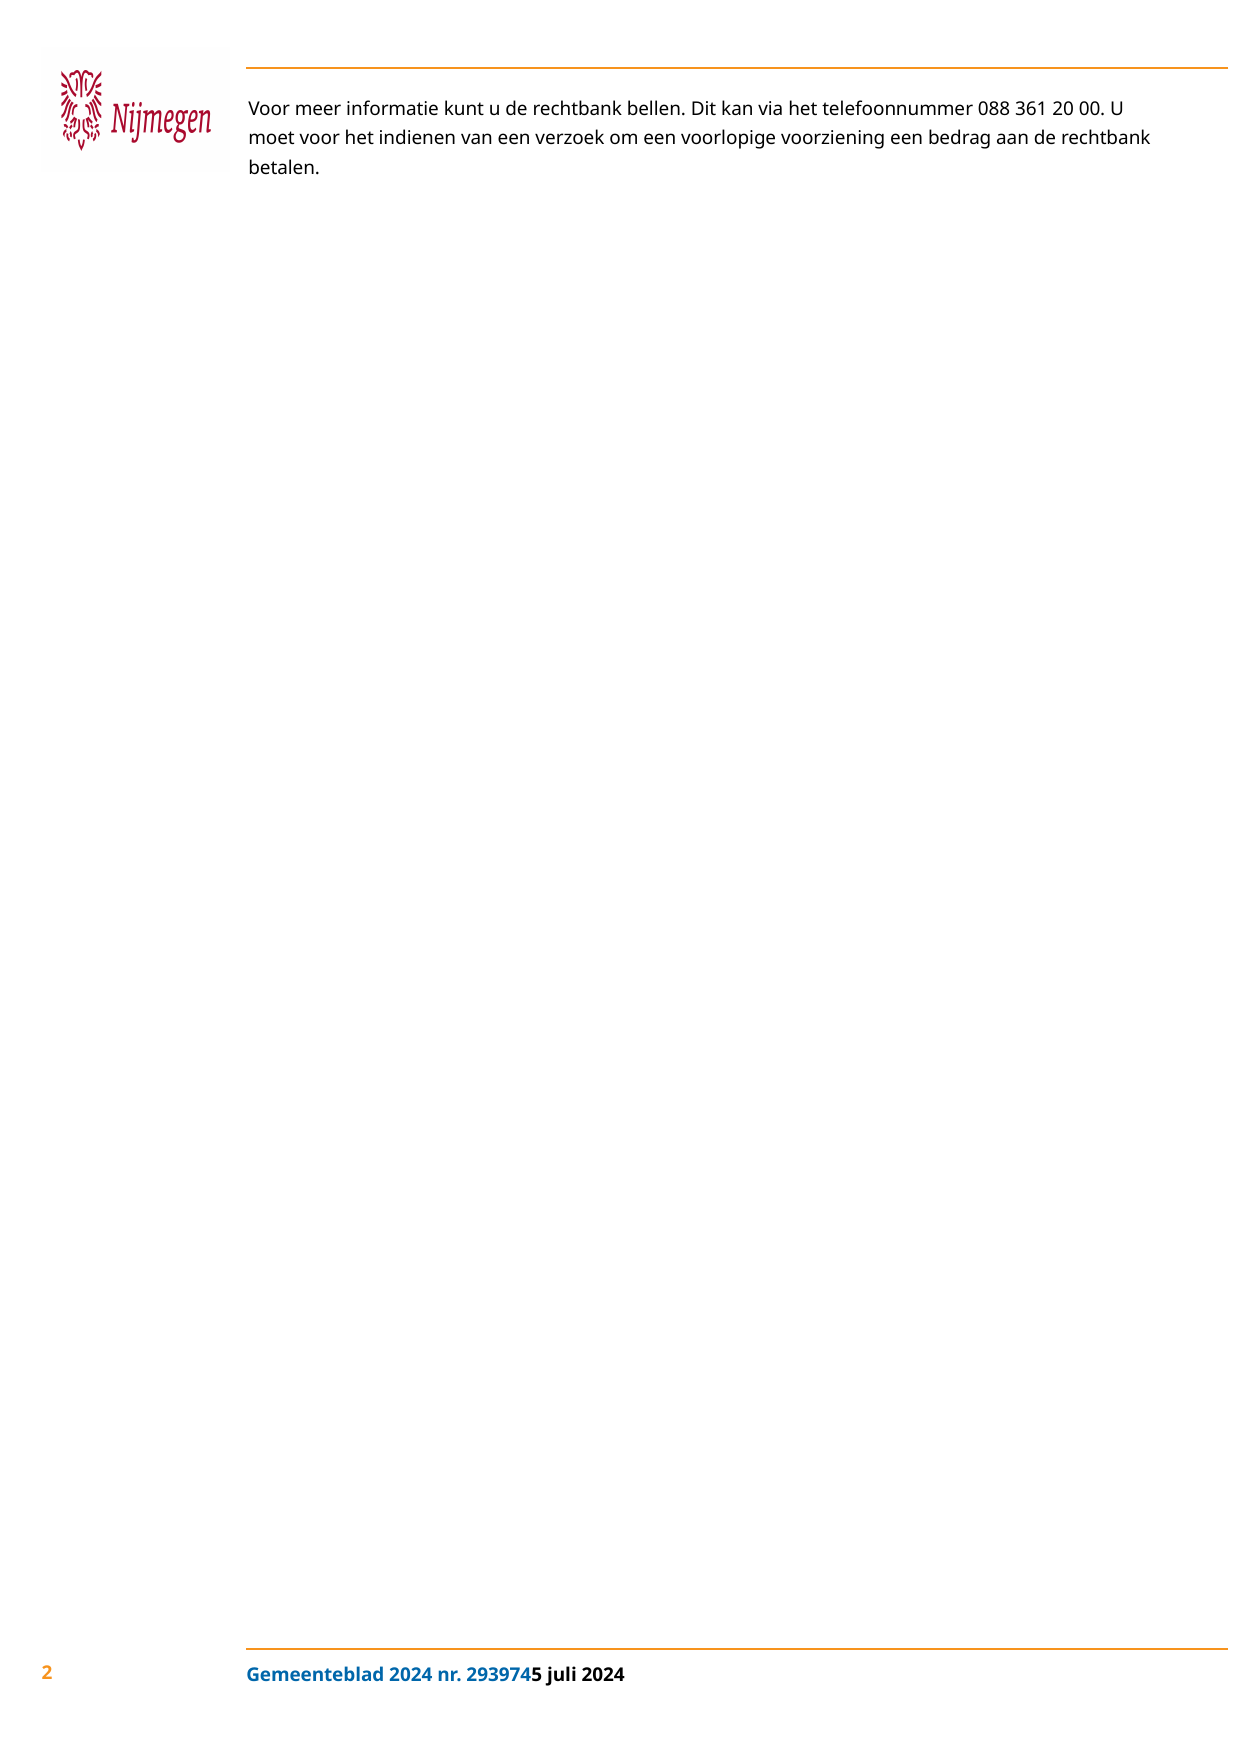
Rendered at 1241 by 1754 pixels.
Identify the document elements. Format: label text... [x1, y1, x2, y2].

text Voor meer informatie kunt u de rechtbank bellen. Dit kan via het telefoonnummer 088 361 20 00. U moet voor het indienen van een verzoek om een voorlopige voorziening een bedrag aan de rechtbank betalen. [248, 95, 1152, 180]
picture [41, 47, 231, 172]
